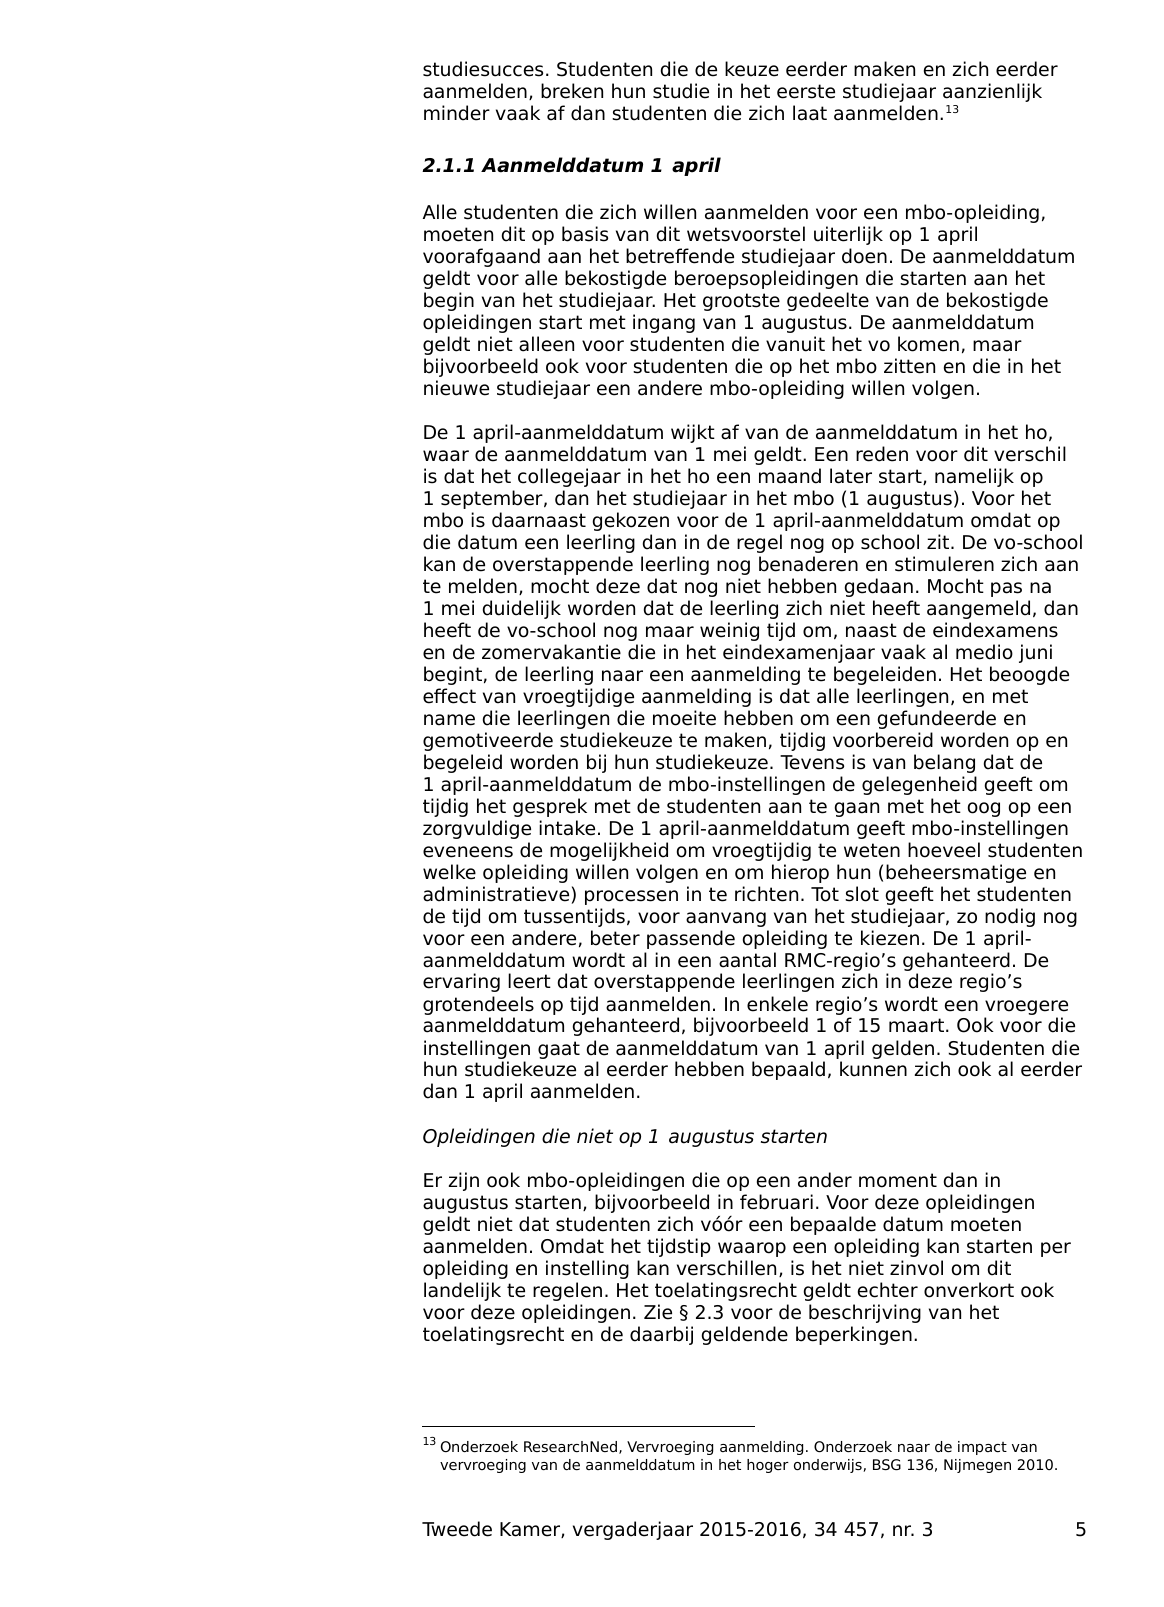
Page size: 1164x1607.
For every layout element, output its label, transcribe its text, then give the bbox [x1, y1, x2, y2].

text Er zijn ook mbo-opleidingen die op een ander moment dan in augustus starten, bijvoorbeeld in februari. Voor deze opleidingen geldt niet dat studenten zich vóór een bepaalde datum moeten aanmelden. Omdat het tijdstip waarop een opleiding kan starten per opleiding en instelling kan verschillen, is het niet zinvol om dit landelijk te regelen. Het toelatingsrecht geldt echter onverkort ook voor deze opleidingen. Zie § 2.3 voor de beschrijving van het toelatingsrecht en de daarbij geldende beperkingen. [422, 1170, 1087, 1346]
text De 1 april-aanmelddatum wijkt af van de aanmelddatum in het ho, waar de aanmelddatum van 1 mei geldt. Een reden voor dit verschil is dat het collegejaar in het ho een maand later start, namelijk op 1 september, dan het studiejaar in het mbo (1 augustus). Voor het mbo is daarnaast gekozen voor de 1 april-aanmelddatum omdat op die datum een leerling dan in de regel nog op school zit. De vo-school kan de overstappende leerling nog benaderen en stimuleren zich aan te melden, mocht deze dat nog niet hebben gedaan. Mocht pas na 1 mei duidelijk worden dat de leerling zich niet heeft aangemeld, dan heeft de vo-school nog maar weinig tijd om, naast de eindexamens en de zomervakantie die in het eindexamenjaar vaak al medio juni begint, de leerling naar een aanmelding te begeleiden. Het beoogde effect van vroegtijdige aanmelding is dat alle leerlingen, en met name die leerlingen die moeite hebben om een gefundeerde en gemotiveerde studiekeuze te maken, tijdig voorbereid worden op en begeleid worden bij hun studiekeuze. Tevens is van belang dat de 1 april-aanmelddatum de mbo-instellingen de gelegenheid geeft om tijdig het gesprek met de studenten aan te gaan met het oog op een zorgvuldige intake. De 1 april-aanmelddatum geeft mbo-instellingen eveneens de mogelijkheid om vroegtijdig te weten hoeveel studenten welke opleiding willen volgen en om hierop hun (beheersmatige en administratieve) processen in te richten. Tot slot geeft het studenten de tijd om tussentijds, voor aanvang van het studiejaar, zo nodig nog voor een andere, beter passende opleiding te kiezen. De 1 april-aanmelddatum wordt al in een aantal RMC-regio’s gehanteerd. De ervaring leert dat overstappende leerlingen zich in deze regio’s grotendeels op tijd aanmelden. In enkele regio’s wordt een vroegere aanmelddatum gehanteerd, bijvoorbeeld 1 of 15 maart. Ook voor die instellingen gaat de aanmelddatum van 1 april gelden. Studenten die hun studiekeuze al eerder hebben bepaald, kunnen zich ook al eerder dan 1 april aanmelden. [422, 422, 1087, 1103]
subtitle 2.1.1 Aanmelddatum 1 april [422, 155, 1087, 177]
subtitle Opleidingen die niet op 1 augustus starten [422, 1126, 1087, 1147]
text Onderzoek ResearchNed, Vervroeging aanmelding. Onderzoek naar de impact van vervroeging van de aanmelddatum in het hoger onderwijs, BSG 136, Nijmegen 2010. [422, 1435, 1087, 1474]
text Alle studenten die zich willen aanmelden voor een mbo-opleiding, moeten dit op basis van dit wetsvoorstel uiterlijk op 1 april voorafgaand aan het betreffende studiejaar doen. De aanmelddatum geldt voor alle bekostigde beroepsopleidingen die starten aan het begin van het studiejaar. Het grootste gedeelte van de bekostigde opleidingen start met ingang van 1 augustus. De aanmelddatum geldt niet alleen voor studenten die vanuit het vo komen, maar bijvoorbeeld ook voor studenten die op het mbo zitten en die in het nieuwe studiejaar een andere mbo-opleiding willen volgen. [422, 202, 1087, 400]
text studiesucces. Studenten die de keuze eerder maken en zich eerder aanmelden, breken hun studie in het eerste studiejaar aanzienlijk minder vaak af dan studenten die zich laat aanmelden. [422, 59, 1087, 125]
